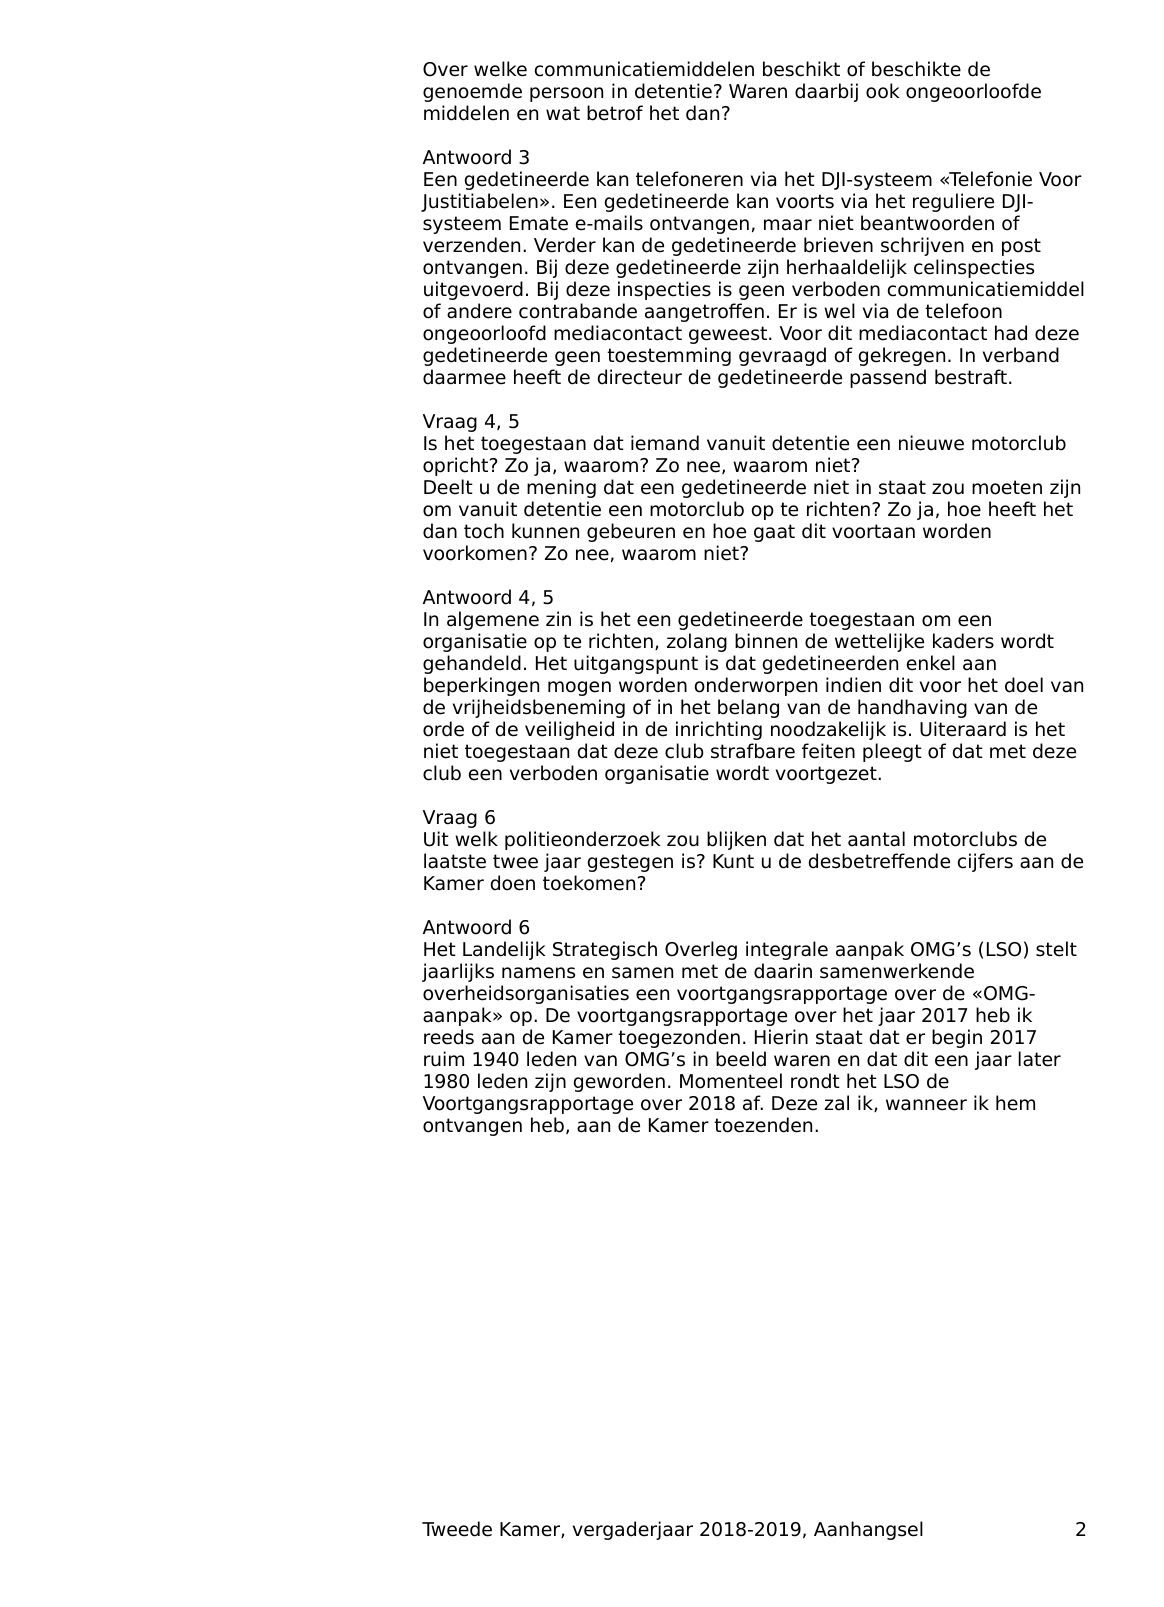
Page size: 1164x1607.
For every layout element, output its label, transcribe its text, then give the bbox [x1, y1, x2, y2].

text Over welke communicatiemiddelen beschikt of beschikte de genoemde persoon in detentie? Waren daarbij ook ongeoorloofde middelen en wat betrof het dan? [422, 59, 1087, 125]
text Uit welk politieonderzoek zou blijken dat het aantal motorclubs de laatste twee jaar gestegen is? Kunt u de desbetreffende cijfers aan de Kamer doen toekomen? [422, 829, 1087, 895]
text Een gedetineerde kan telefoneren via het DJI-systeem «Telefonie Voor Justitiabelen». Een gedetineerde kan voorts via het reguliere DJI-systeem Emate e-mails ontvangen, maar niet beantwoorden of verzenden. Verder kan de gedetineerde brieven schrijven en post ontvangen. Bij deze gedetineerde zijn herhaaldelijk celinspecties uitgevoerd. Bij deze inspecties is geen verboden communicatiemiddel of andere contrabande aangetroffen. Er is wel via de telefoon ongeoorloofd mediacontact geweest. Voor dit mediacontact had deze gedetineerde geen toestemming gevraagd of gekregen. In verband daarmee heeft de directeur de gedetineerde passend bestraft. [422, 169, 1087, 389]
text Antwoord 3 [422, 147, 1087, 169]
text In algemene zin is het een gedetineerde toegestaan om een organisatie op te richten, zolang binnen de wettelijke kaders wordt gehandeld. Het uitgangspunt is dat gedetineerden enkel aan beperkingen mogen worden onderworpen indien dit voor het doel van de vrijheidsbeneming of in het belang van de handhaving van de orde of de veiligheid in de inrichting noodzakelijk is. Uiteraard is het niet toegestaan dat deze club strafbare feiten pleegt of dat met deze club een verboden organisatie wordt voortgezet. [422, 609, 1087, 785]
text Vraag 6 [422, 807, 1087, 829]
text Is het toegestaan dat iemand vanuit detentie een nieuwe motorclub opricht? Zo ja, waarom? Zo nee, waarom niet? [422, 433, 1087, 477]
text Antwoord 6 [422, 917, 1087, 939]
text Het Landelijk Strategisch Overleg integrale aanpak OMG’s (LSO) stelt jaarlijks namens en samen met de daarin samenwerkende overheidsorganisaties een voortgangsrapportage over de «OMG-aanpak» op. De voortgangsrapportage over het jaar 2017 heb ik reeds aan de Kamer toegezonden. Hierin staat dat er begin 2017 ruim 1940 leden van OMG’s in beeld waren en dat dit een jaar later 1980 leden zijn geworden. Momenteel rondt het LSO de Voortgangsrapportage over 2018 af. Deze zal ik, wanneer ik hem ontvangen heb, aan de Kamer toezenden. [422, 939, 1087, 1137]
text Deelt u de mening dat een gedetineerde niet in staat zou moeten zijn om vanuit detentie een motorclub op te richten? Zo ja, hoe heeft het dan toch kunnen gebeuren en hoe gaat dit voortaan worden voorkomen? Zo nee, waarom niet? [422, 477, 1087, 565]
text Vraag 4, 5 [422, 411, 1087, 433]
text Antwoord 4, 5 [422, 587, 1087, 609]
